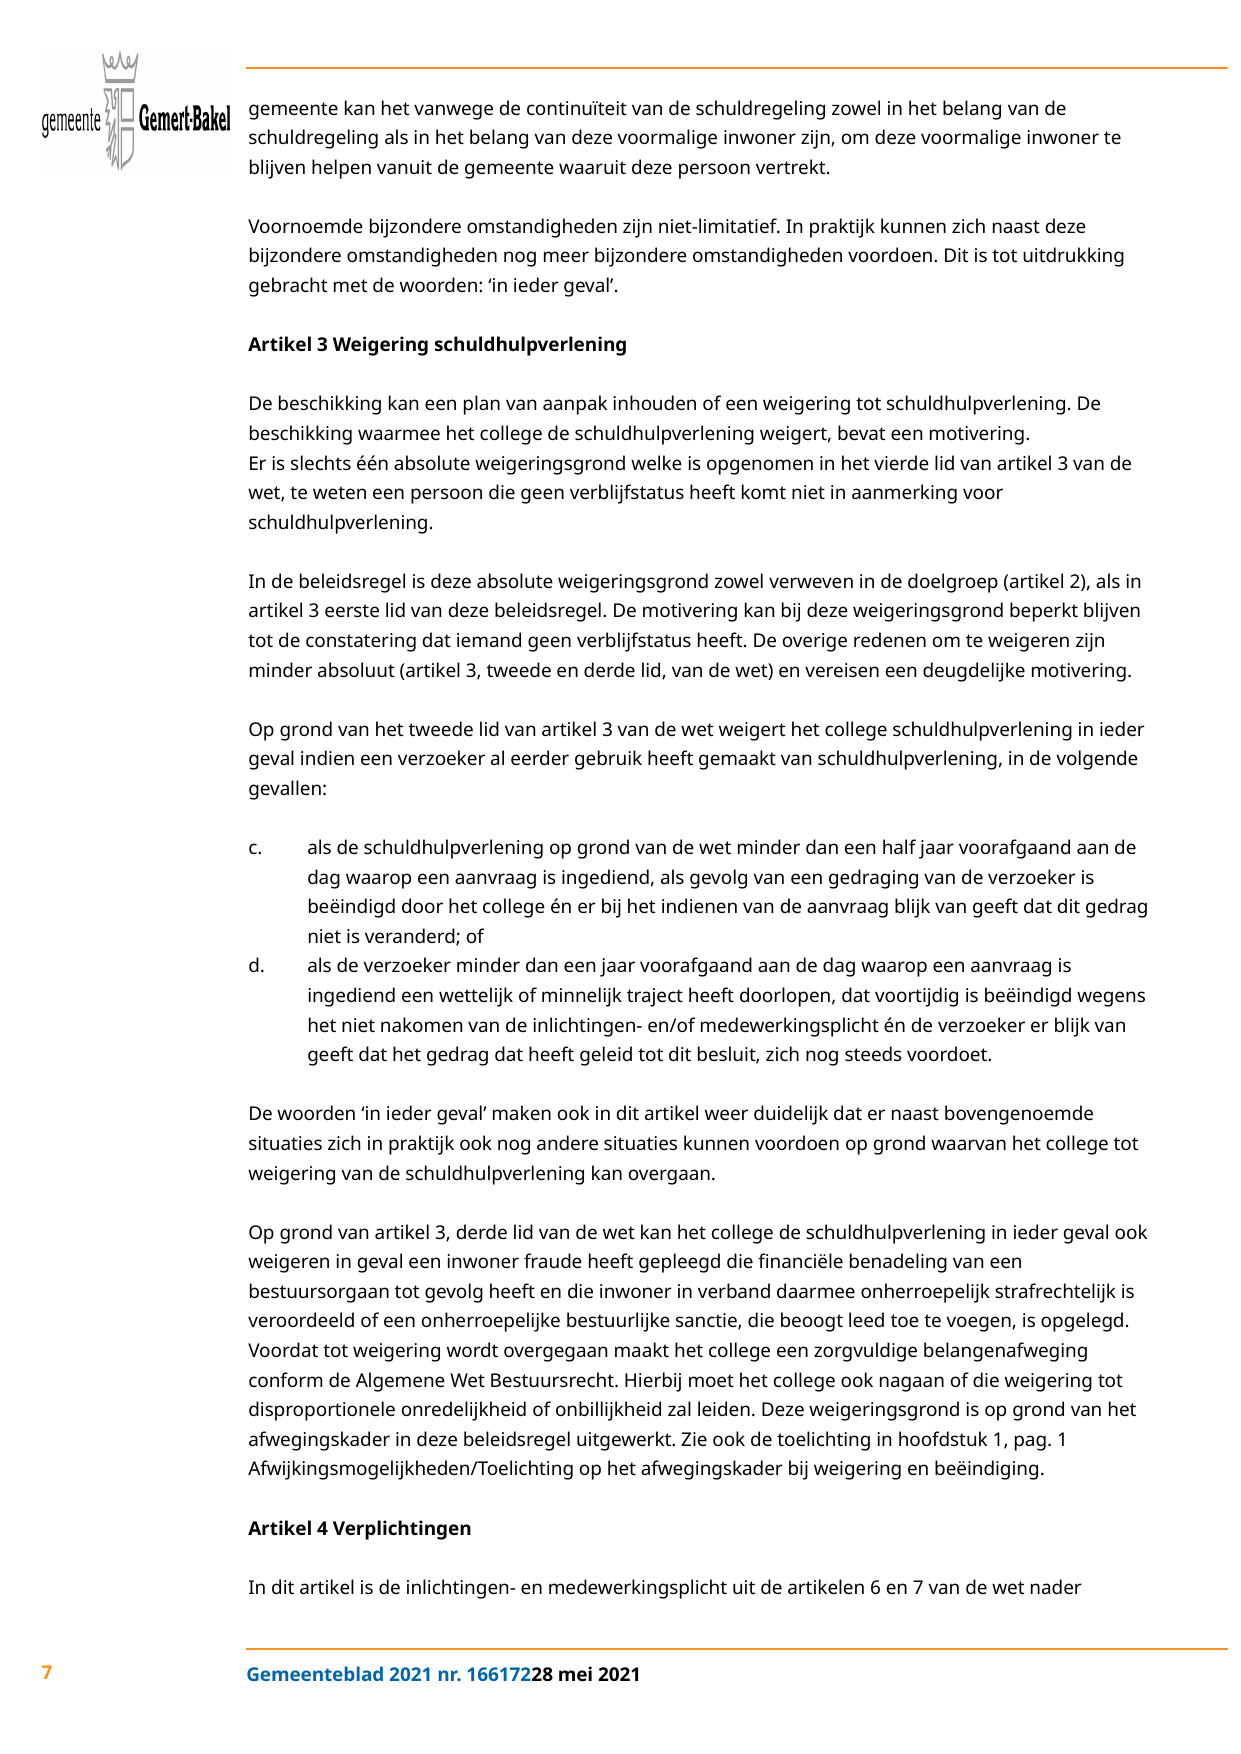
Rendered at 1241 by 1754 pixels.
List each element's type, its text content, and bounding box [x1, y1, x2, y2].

text Artikel 3 Weigering schuldhulpverlening [248, 331, 1152, 357]
text Op grond van het tweede lid van artikel 3 van de wet weigert het college schuldhulpverlening in ieder geval indien een verzoeker al eerder gebruik heeft gemaakt van schuldhulpverlening, in de volgende gevallen: [248, 716, 1152, 801]
text Op grond van artikel 3, derde lid van de wet kan het college de schuldhulpverlening in ieder geval ook weigeren in geval een inwoner fraude heeft gepleegd die financiële benadeling van een bestuursorgaan tot gevolg heeft en die inwoner in verband daarmee onherroepelijk strafrechtelijk is veroordeeld of een onherroepelijke bestuurlijke sanctie, die beoogt leed toe te voegen, is opgelegd. Voordat tot weigering wordt overgegaan maakt het college een zorgvuldige belangenafweging conform de Algemene Wet Bestuursrecht. Hierbij moet het college ook nagaan of die weigering tot disproportionele onredelijkheid of onbillijkheid zal leiden. Deze weigeringsgrond is op grond van het afwegingskader in deze beleidsregel uitgewerkt. Zie ook de toelichting in hoofdstuk 1, pag. 1 Afwijkingsmogelijkheden/Toelichting op het afwegingskader bij weigering en beëindiging. [248, 1219, 1152, 1481]
text De woorden ‘in ieder geval’ maken ook in dit artikel weer duidelijk dat er naast bovengenoemde situaties zich in praktijk ook nog andere situaties kunnen voordoen op grond waarvan het college tot weigering van de schuldhulpverlening kan overgaan. [248, 1101, 1152, 1186]
text Er is slechts één absolute weigeringsgrond welke is opgenomen in het vierde lid van artikel 3 van de wet, te weten een persoon die geen verblijfstatus heeft komt niet in aanmerking voor schuldhulpverlening. [248, 450, 1152, 535]
list als de verzoeker minder dan een jaar voorafgaand aan de dag waarop een aanvraag is ingediend een wettelijk of minnelijk traject heeft doorlopen, dat voortijdig is beëindigd wegens het niet nakomen van de inlichtingen- en/of medewerkingsplicht én de verzoeker er blijk van geeft dat het gedrag dat heeft geleid tot dit besluit, zich nog steeds voordoet. [248, 953, 1152, 1067]
list als de schuldhulpverlening op grond van de wet minder dan een half jaar voorafgaand aan de dag waarop een aanvraag is ingediend, als gevolg van een gedraging van de verzoeker is beëindigd door het college én er bij het indienen van de aanvraag blijk van geeft dat dit gedrag niet is veranderd; of [248, 834, 1152, 949]
text Voornoemde bijzondere omstandigheden zijn niet-limitatief. In praktijk kunnen zich naast deze bijzondere omstandigheden nog meer bijzondere omstandigheden voordoen. Dit is tot uitdrukking gebracht met de woorden: ‘in ieder geval’. [248, 213, 1152, 298]
text Artikel 4 Verplichtingen [248, 1515, 1152, 1541]
picture [41, 47, 231, 172]
text gemeente kan het vanwege de continuïteit van de schuldregeling zowel in het belang van de schuldregeling als in het belang van deze voormalige inwoner zijn, om deze voormalige inwoner te blijven helpen vanuit de gemeente waaruit deze persoon vertrekt. [248, 95, 1152, 180]
text De beschikking kan een plan van aanpak inhouden of een weigering tot schuldhulpverlening. De beschikking waarmee het college de schuldhulpverlening weigert, bevat een motivering. [248, 391, 1152, 446]
text In dit artikel is de inlichtingen- en medewerkingsplicht uit de artikelen 6 en 7 van de wet nader [248, 1574, 1152, 1600]
text In de beleidsregel is deze absolute weigeringsgrond zowel verweven in de doelgroep (artikel 2), als in artikel 3 eerste lid van deze beleidsregel. De motivering kan bij deze weigeringsgrond beperkt blijven tot de constatering dat iemand geen verblijfstatus heeft. De overige redenen om te weigeren zijn minder absoluut (artikel 3, tweede en derde lid, van de wet) en vereisen een deugdelijke motivering. [248, 568, 1152, 683]
